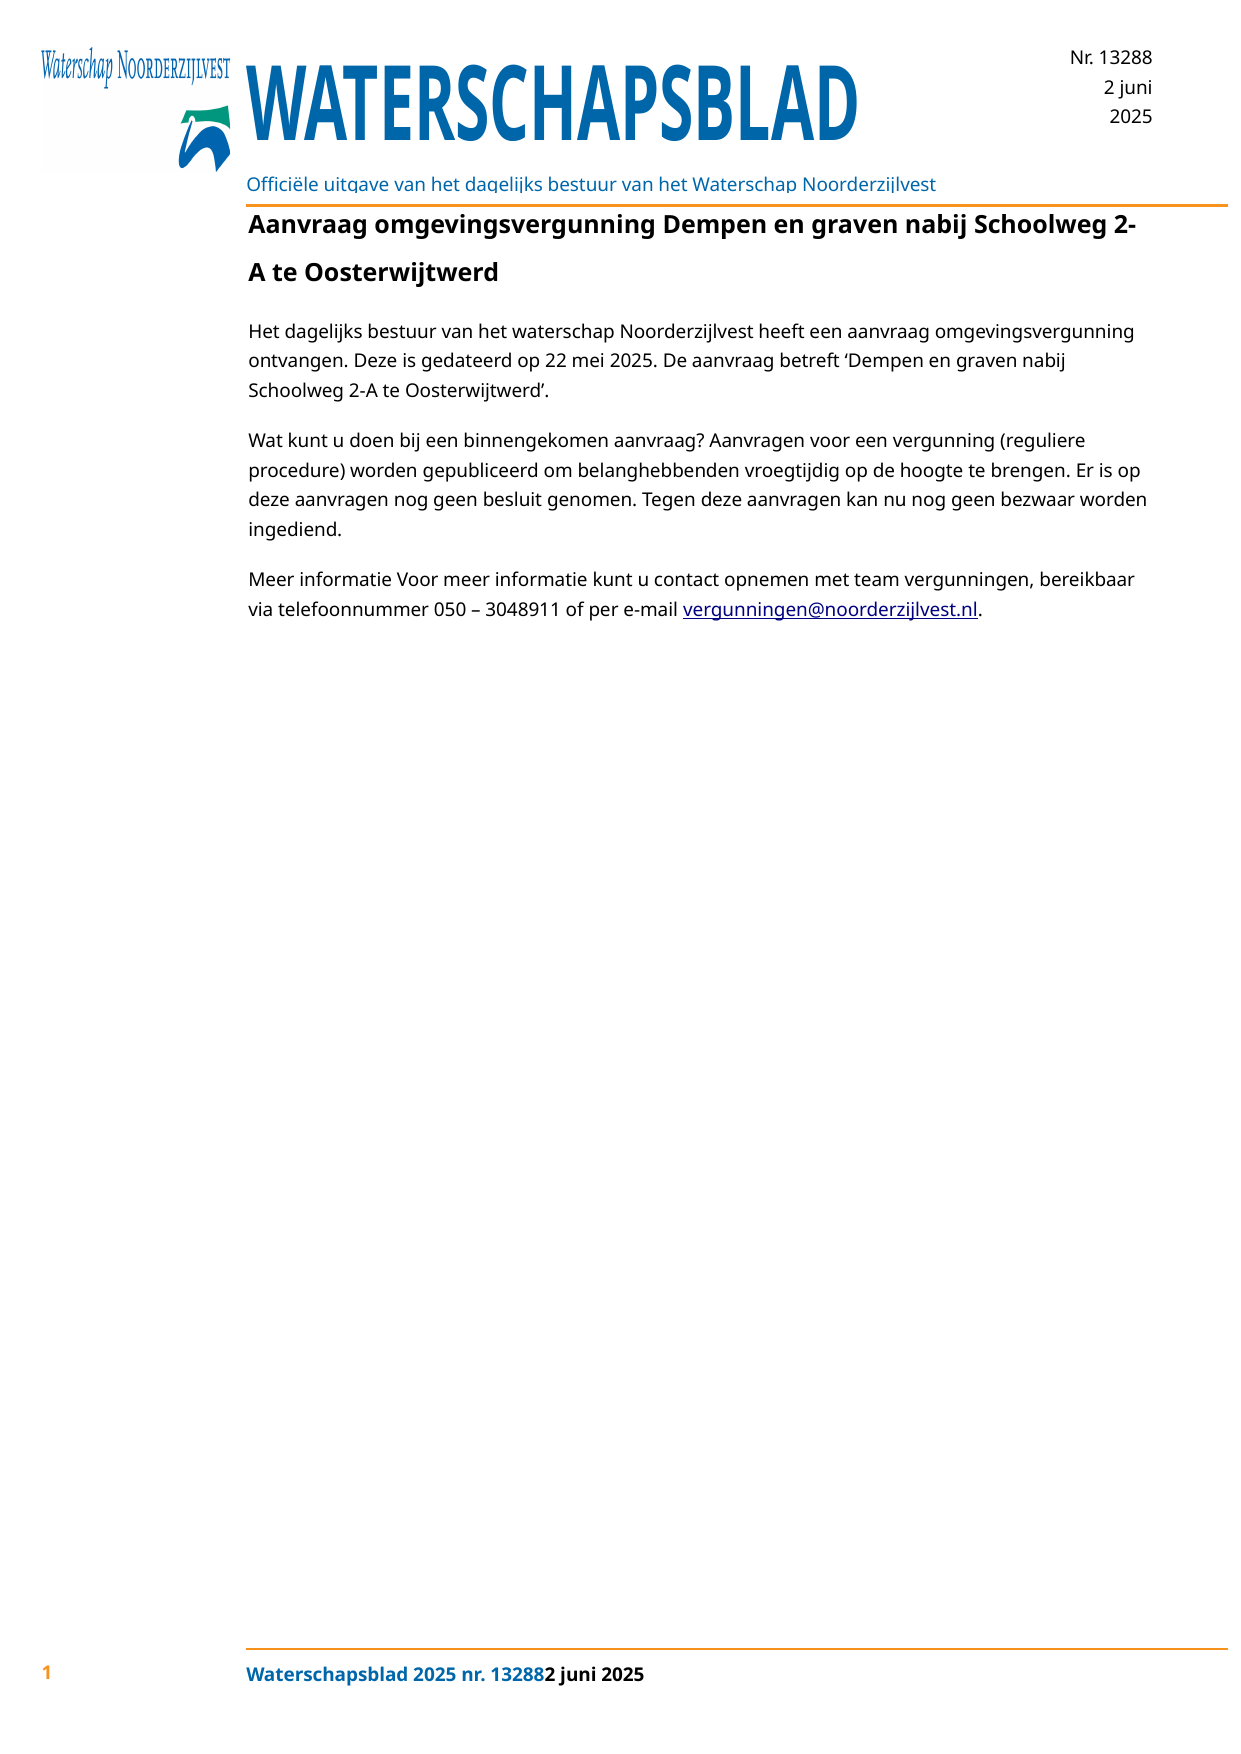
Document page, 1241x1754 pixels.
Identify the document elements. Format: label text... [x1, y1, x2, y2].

picture [41, 47, 231, 172]
text Meer informatie Voor meer informatie kunt u contact opnemen met team vergunningen, bereikbaar via telefoonnummer 050 – 3048911 of per e-mail vergunningen@noorderzijlvest.nl. [248, 567, 1152, 622]
text Het dagelijks bestuur van het waterschap Noorderzijlvest heeft een aanvraag omgevingsvergunning ontvangen. Deze is gedateerd op 22 mei 2025. De aanvraag betreft ‘Dempen en graven nabij Schoolweg 2-A te Oosterwijtwerd’. [248, 318, 1152, 403]
text Aanvraag omgevingsvergunning Dempen en graven nabij Schoolweg 2-A te Oosterwijtwerd [248, 207, 1152, 288]
text Wat kunt u doen bij een binnengekomen aanvraag? Aanvragen voor een vergunning (reguliere procedure) worden gepubliceerd om belanghebbenden vroegtijdig op de hoogte te brengen. Er is op deze aanvragen nog geen besluit genomen. Tegen deze aanvragen kan nu nog geen bezwaar worden ingediend. [248, 427, 1152, 542]
